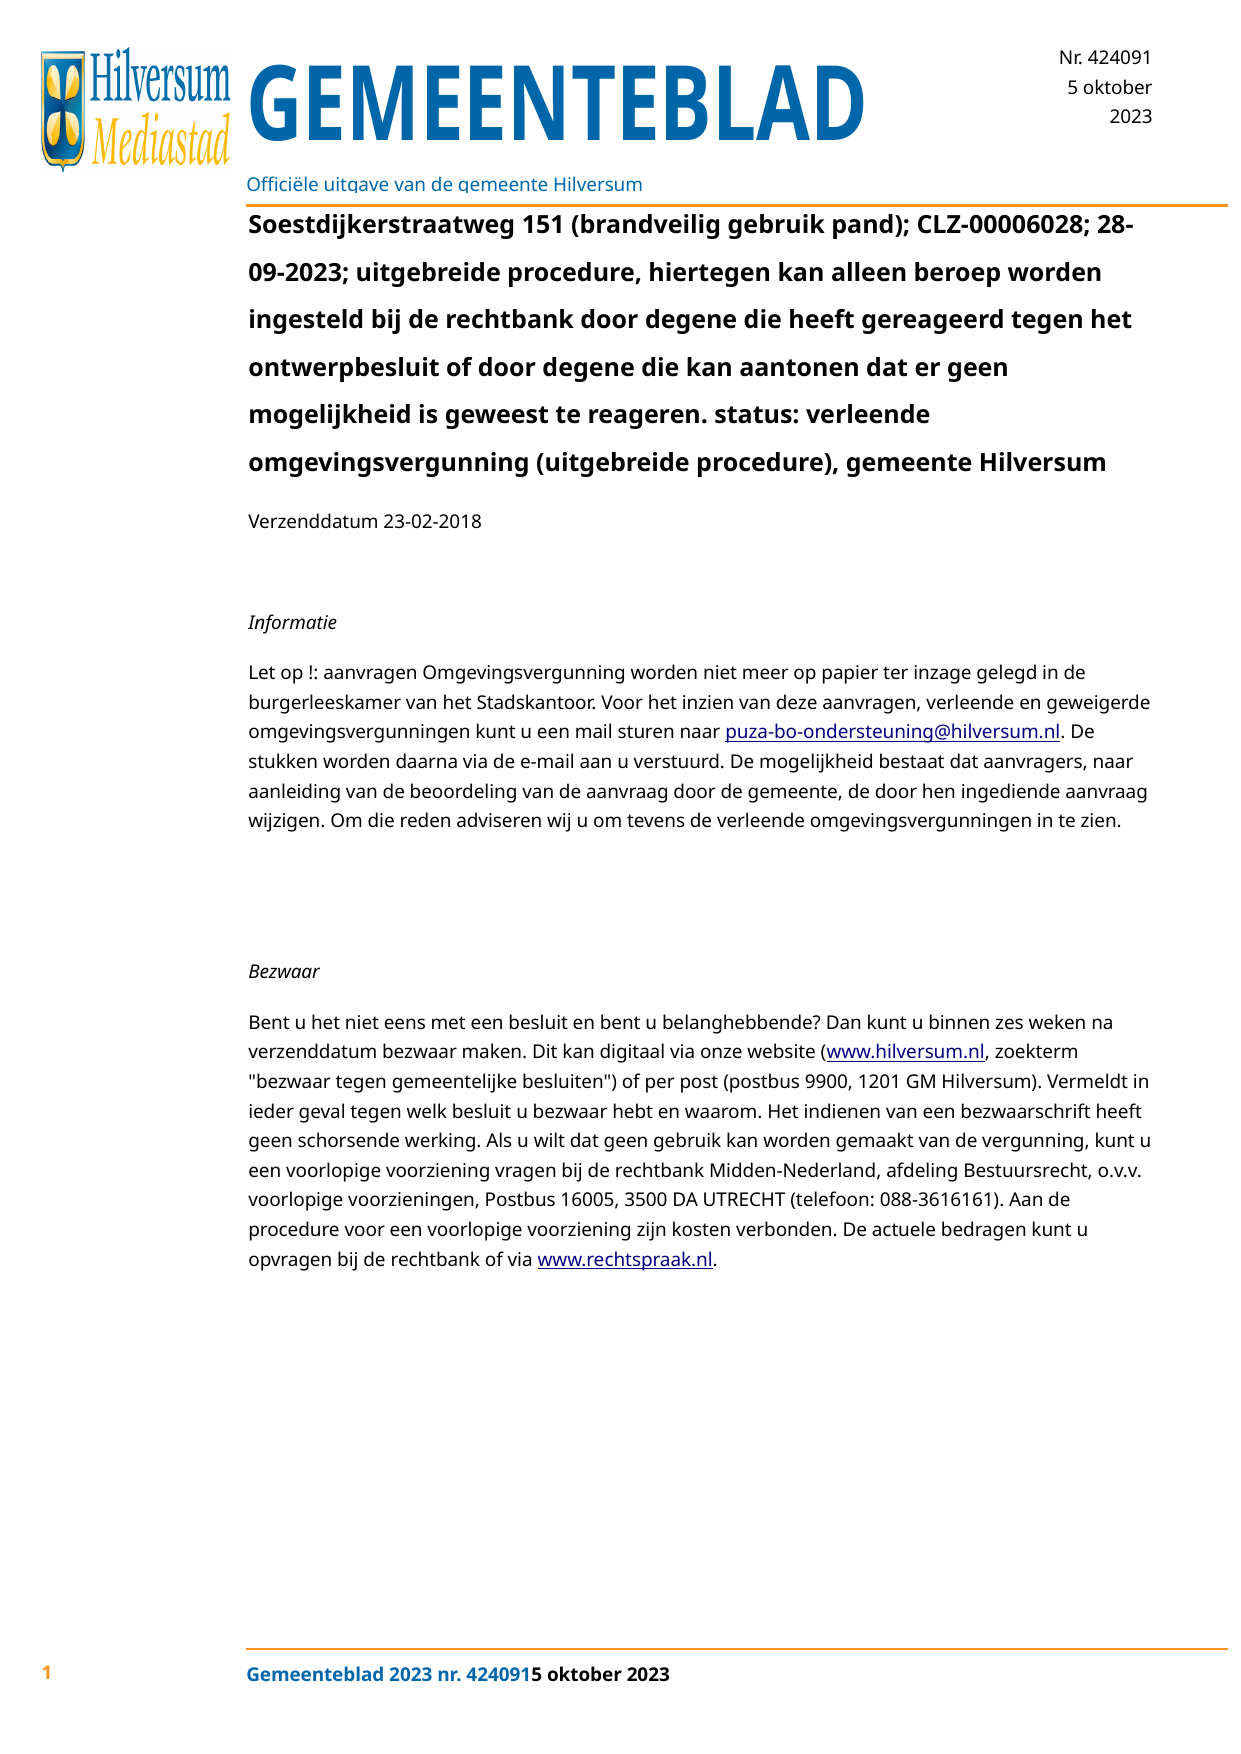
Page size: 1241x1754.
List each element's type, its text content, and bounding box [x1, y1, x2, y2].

picture [41, 47, 231, 172]
text Bezwaar [248, 959, 1152, 984]
text Informatie [248, 609, 1152, 635]
text Bent u het niet eens met een besluit en bent u belanghebbende? Dan kunt u binnen zes weken na verzenddatum bezwaar maken. Dit kan digitaal via onze website (www.hilversum.nl, zoekterm "bezwaar tegen gemeentelijke besluiten") of per post (postbus 9900, 1201 GM Hilversum). Vermeldt in ieder geval tegen welk besluit u bezwaar hebt en waarom. Het indienen van een bezwaarschrift heeft geen schorsende werking. Als u wilt dat geen gebruik kan worden gemaakt van de vergunning, kunt u een voorlopige voorziening vragen bij de rechtbank Midden-Nederland, afdeling Bestuursrecht, o.v.v. voorlopige voorzieningen, Postbus 16005, 3500 DA UTRECHT (telefoon: 088-3616161). Aan de procedure voor een voorlopige voorziening zijn kosten verbonden. De actuele bedragen kunt u opvragen bij de rechtbank of via www.rechtspraak.nl. [248, 1009, 1152, 1272]
text Soestdijkerstraatweg 151 (brandveilig gebruik pand); CLZ-00006028; 28-09-2023; uitgebreide procedure, hiertegen kan alleen beroep worden ingesteld bij de rechtbank door degene die heeft gereageerd tegen het ontwerpbesluit of door degene die kan aantonen dat er geen mogelijkheid is geweest te reageren. status: verleende omgevingsvergunning (uitgebreide procedure), gemeente Hilversum [248, 207, 1152, 479]
text Verzenddatum 23-02-2018 [248, 508, 1152, 534]
text Let op !: aanvragen Omgevingsvergunning worden niet meer op papier ter inzage gelegd in de burgerleeskamer van het Stadskantoor. Voor het inzien van deze aanvragen, verleende en geweigerde omgevingsvergunningen kunt u een mail sturen naar puza-bo-ondersteuning@hilversum.nl. De stukken worden daarna via de e-mail aan u verstuurd. De mogelijkheid bestaat dat aanvragers, naar aanleiding van de beoordeling van de aanvraag door de gemeente, de door hen ingediende aanvraag wijzigen. Om die reden adviseren wij u om tevens de verleende omgevingsvergunningen in te zien. [248, 659, 1152, 833]
